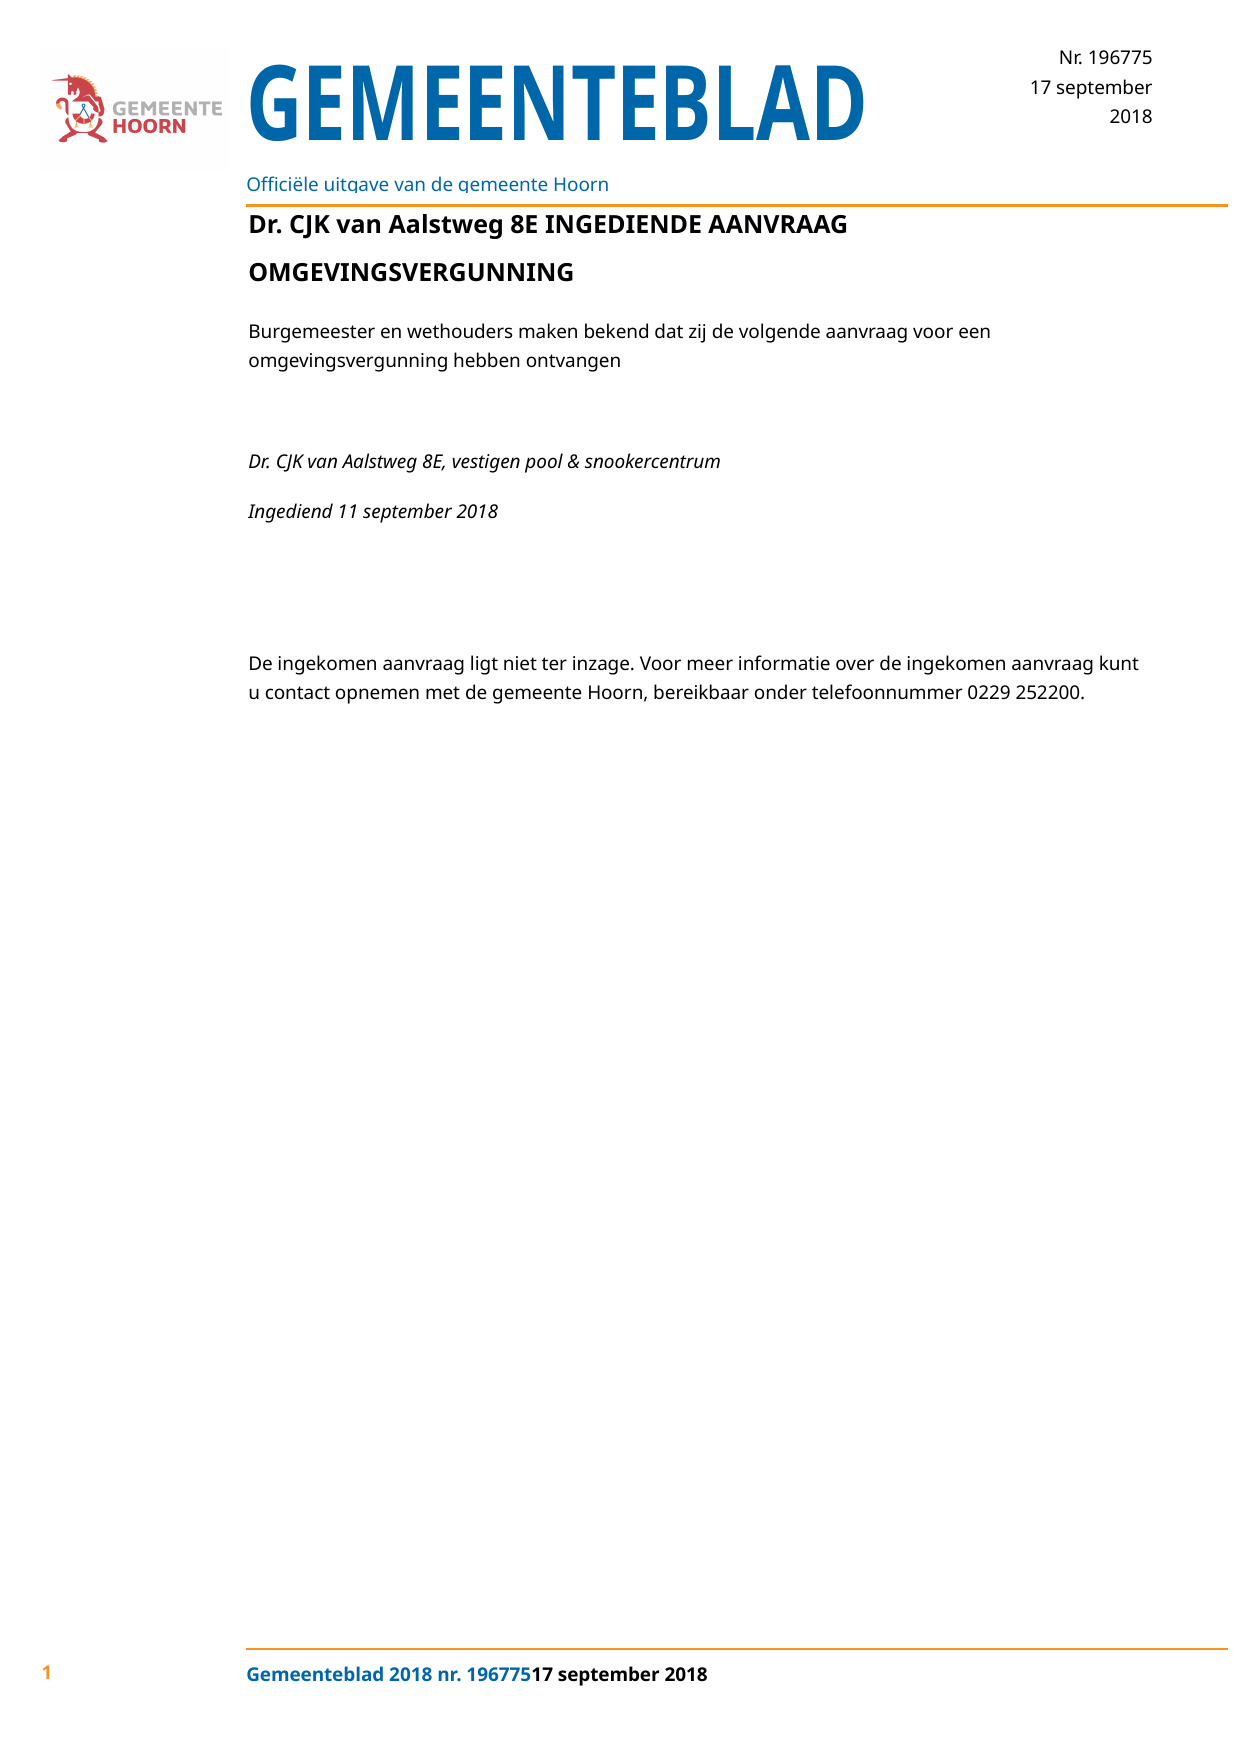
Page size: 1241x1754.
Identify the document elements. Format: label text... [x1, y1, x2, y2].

text Ingediend 11 september 2018 [248, 499, 1152, 524]
picture [41, 47, 231, 172]
text De ingekomen aanvraag ligt niet ter inzage. Voor meer informatie over de ingekomen aanvraag kunt u contact opnemen met de gemeente Hoorn, bereikbaar onder telefoonnummer 0229 252200. [248, 650, 1152, 705]
text Burgemeester en wethouders maken bekend dat zij de volgende aanvraag voor een omgevingsvergunning hebben ontvangen [248, 318, 1152, 373]
text Dr. CJK van Aalstweg 8E, vestigen pool & snookercentrum [248, 448, 1152, 474]
text Dr. CJK van Aalstweg 8E INGEDIENDE AANVRAAG OMGEVINGSVERGUNNING [248, 207, 1152, 288]
